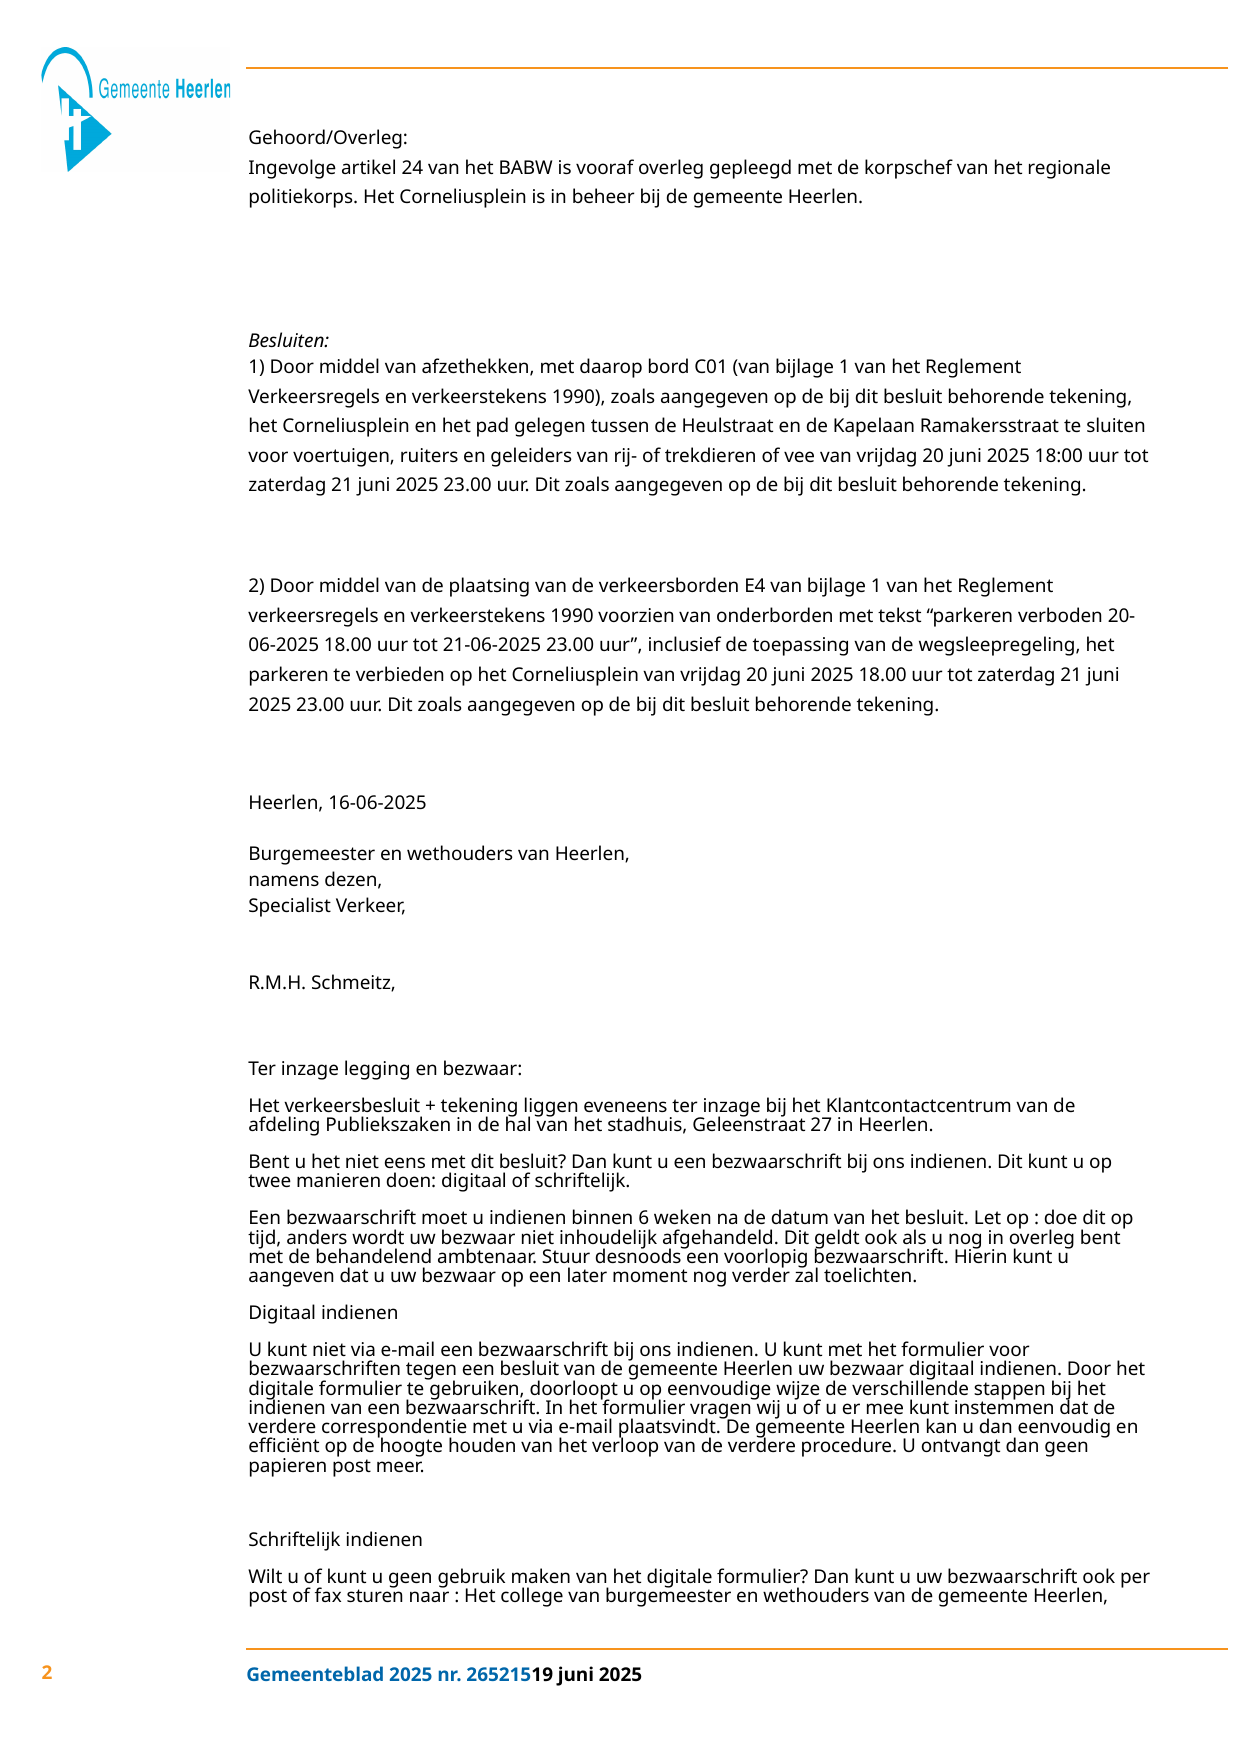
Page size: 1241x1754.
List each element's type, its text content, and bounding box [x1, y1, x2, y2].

text Een bezwaarschrift moet u indienen binnen 6 weken na de datum van het besluit. Let op : doe dit op tijd, anders wordt uw bezwaar niet inhoudelijk afgehandeld. Dit geldt ook als u nog in overleg bent met de behandelend ambtenaar. Stuur desnoods een voorlopig bezwaarschrift. Hierin kunt u aangeven dat u uw bezwaar op een later moment nog verder zal toelichten. [248, 1209, 1152, 1286]
text Het verkeersbesluit + tekening liggen eveneens ter inzage bij het Klantcontactcentrum van de afdeling Publiekszaken in de hal van het stadhuis, Geleenstraat 27 in Heerlen. [248, 1097, 1152, 1135]
picture [41, 47, 59, 70]
text Heerlen, 16-06-2025 [248, 789, 1152, 815]
text Ingevolge artikel 24 van het BABW is vooraf overleg gepleegd met de korpschef van het regionale politiekorps. Het Corneliusplein is in beheer bij de gemeente Heerlen. [248, 154, 1152, 209]
text namens dezen, [248, 866, 1152, 892]
text 1) Door middel van afzethekken, met daarop bord C01 (van bijlage 1 van het Reglement Verkeersregels en verkeerstekens 1990), zoals aangegeven op de bij dit besluit behorende tekening, het Corneliusplein en het pad gelegen tussen de Heulstraat en de Kapelaan Ramakersstraat te sluiten voor voertuigen, ruiters en geleiders van rij- of trekdieren of vee van vrijdag 20 juni 2025 18:00 uur tot zaterdag 21 juni 2025 23.00 uur. Dit zoals aangegeven op de bij dit besluit behorende tekening. [248, 353, 1152, 497]
text Digitaal indienen [248, 1304, 1152, 1323]
text 2) Door middel van de plaatsing van de verkeersborden E4 van bijlage 1 van het Reglement verkeersregels en verkeerstekens 1990 voorzien van onderborden met tekst “parkeren verboden 20-06-2025 18.00 uur tot 21-06-2025 23.00 uur”, inclusief de toepassing van de wegsleepregeling, het parkeren te verbieden op het Corneliusplein van vrijdag 20 juni 2025 18.00 uur tot zaterdag 21 juni 2025 23.00 uur. Dit zoals aangegeven op de bij dit besluit behorende tekening. [248, 572, 1152, 716]
text Ter inzage legging en bezwaar: [248, 1060, 1152, 1079]
text Burgemeester en wethouders van Heerlen, [248, 840, 1152, 866]
text U kunt niet via e-mail een bezwaarschrift bij ons indienen. U kunt met het formulier voor bezwaarschriften tegen een besluit van de gemeente Heerlen uw bezwaar digitaal indienen. Door het digitale formulier te gebruiken, doorloopt u op eenvoudige wijze de verschillende stappen bij het indienen van een bezwaarschrift. In het formulier vragen wij u of u er mee kunt instemmen dat de verdere correspondentie met u via e-mail plaatsvindt. De gemeente Heerlen kan u dan eenvoudig en efficiënt op de hoogte houden van het verloop van de verdere procedure. U ontvangt dan geen papieren post meer. [248, 1341, 1152, 1476]
picture [41, 47, 231, 172]
text R.M.H. Schmeitz, [248, 969, 1152, 995]
text Wilt u of kunt u geen gebruik maken van het digitale formulier? Dan kunt u uw bezwaarschrift ook per post of fax sturen naar : Het college van burgemeester en wethouders van de gemeente Heerlen, [248, 1568, 1152, 1606]
text Besluiten: [248, 327, 1152, 353]
text Bent u het niet eens met dit besluit? Dan kunt u een bezwaarschrift bij ons indienen. Dit kunt u op twee manieren doen: digitaal of schriftelijk. [248, 1153, 1152, 1192]
text Specialist Verkeer, [248, 892, 1152, 918]
text Schriftelijk indienen [248, 1531, 1152, 1550]
text Gehoord/Overleg: [248, 124, 1152, 150]
